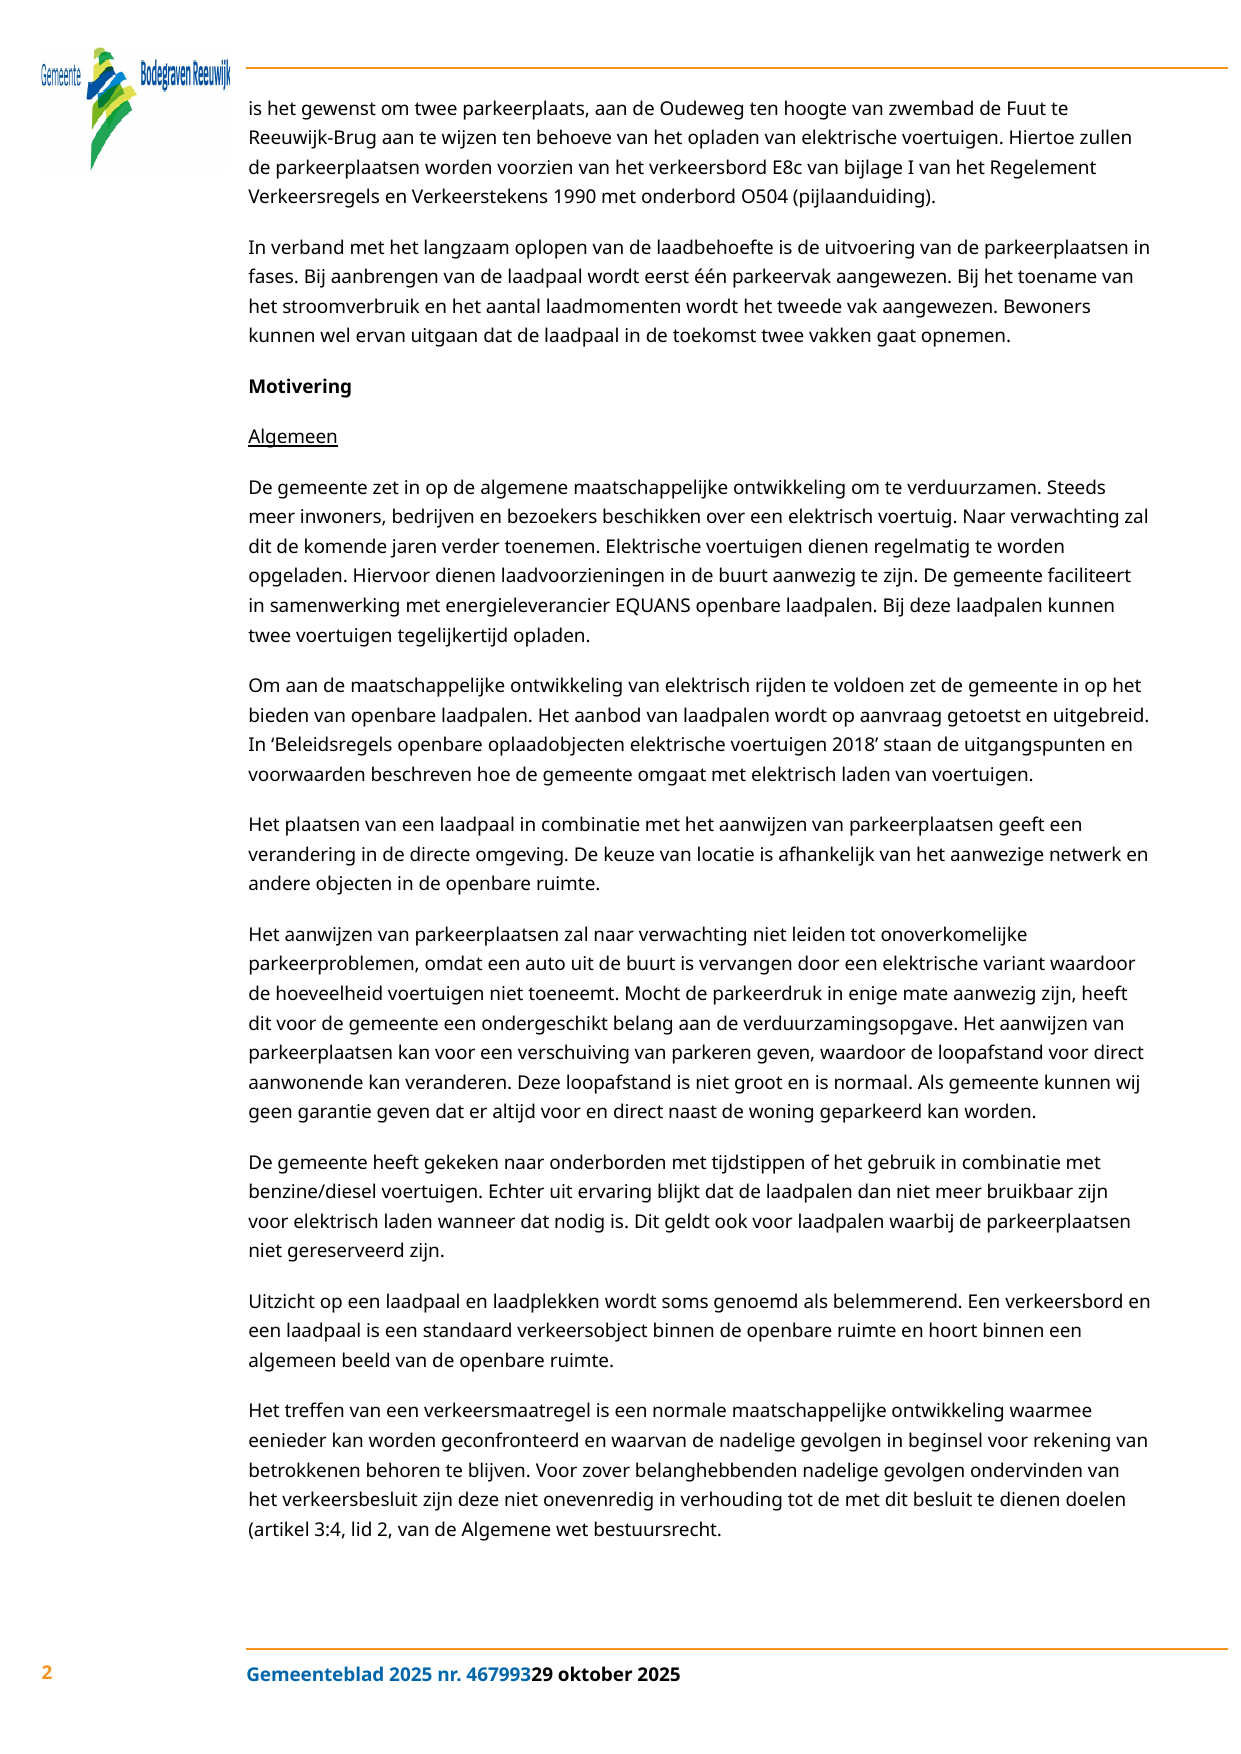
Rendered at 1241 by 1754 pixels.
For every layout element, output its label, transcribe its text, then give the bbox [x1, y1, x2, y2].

text De gemeente heeft gekeken naar onderborden met tijdstippen of het gebruik in combinatie met benzine/diesel voertuigen. Echter uit ervaring blijkt dat de laadpalen dan niet meer bruikbaar zijn voor elektrisch laden wanneer dat nodig is. Dit geldt ook voor laadpalen waarbij de parkeerplaatsen niet gereserveerd zijn. [248, 1149, 1152, 1263]
text Algemeen [248, 423, 1152, 449]
picture [41, 47, 231, 172]
text Motivering [248, 373, 1152, 399]
text Uitzicht op een laadpaal en laadplekken wordt soms genoemd als belemmerend. Een verkeersbord en een laadpaal is een standaard verkeersobject binnen de openbare ruimte en hoort binnen een algemeen beeld van de openbare ruimte. [248, 1288, 1152, 1373]
text Het plaatsen van een laadpaal in combinatie met het aanwijzen van parkeerplaatsen geeft een verandering in de directe omgeving. De keuze van locatie is afhankelijk van het aanwezige netwerk en andere objecten in de openbare ruimte. [248, 811, 1152, 896]
text is het gewenst om twee parkeerplaats, aan de Oudeweg ten hoogte van zwembad de Fuut te Reeuwijk-Brug aan te wijzen ten behoeve van het opladen van elektrische voertuigen. Hiertoe zullen de parkeerplaatsen worden voorzien van het verkeersbord E8c van bijlage I van het Regelement Verkeersregels en Verkeerstekens 1990 met onderbord O504 (pijlaanduiding). [248, 95, 1152, 209]
text In verband met het langzaam oplopen van de laadbehoefte is de uitvoering van de parkeerplaatsen in fases. Bij aanbrengen van de laadpaal wordt eerst één parkeervak aangewezen. Bij het toename van het stroomverbruik en het aantal laadmomenten wordt het tweede vak aangewezen. Bewoners kunnen wel ervan uitgaan dat de laadpaal in de toekomst twee vakken gaat opnemen. [248, 234, 1152, 348]
text De gemeente zet in op de algemene maatschappelijke ontwikkeling om te verduurzamen. Steeds meer inwoners, bedrijven en bezoekers beschikken over een elektrisch voertuig. Naar verwachting zal dit de komende jaren verder toenemen. Elektrische voertuigen dienen regelmatig te worden opgeladen. Hiervoor dienen laadvoorzieningen in de buurt aanwezig te zijn. De gemeente faciliteert in samenwerking met energieleverancier EQUANS openbare laadpalen. Bij deze laadpalen kunnen twee voertuigen tegelijkertijd opladen. [248, 474, 1152, 648]
text Het aanwijzen van parkeerplaatsen zal naar verwachting niet leiden tot onoverkomelijke parkeerproblemen, omdat een auto uit de buurt is vervangen door een elektrische variant waardoor de hoeveelheid voertuigen niet toeneemt. Mocht de parkeerdruk in enige mate aanwezig zijn, heeft dit voor de gemeente een ondergeschikt belang aan de verduurzamingsopgave. Het aanwijzen van parkeerplaatsen kan voor een verschuiving van parkeren geven, waardoor de loopafstand voor direct aanwonende kan veranderen. Deze loopafstand is niet groot en is normaal. Als gemeente kunnen wij geen garantie geven dat er altijd voor en direct naast de woning geparkeerd kan worden. [248, 921, 1152, 1124]
text Om aan de maatschappelijke ontwikkeling van elektrisch rijden te voldoen zet de gemeente in op het bieden van openbare laadpalen. Het aanbod van laadpalen wordt op aanvraag getoetst en uitgebreid. In ‘Beleidsregels openbare oplaadobjecten elektrische voertuigen 2018’ staan de uitgangspunten en voorwaarden beschreven hoe de gemeente omgaat met elektrisch laden van voertuigen. [248, 672, 1152, 787]
text Het treffen van een verkeersmaatregel is een normale maatschappelijke ontwikkeling waarmee eenieder kan worden geconfronteerd en waarvan de nadelige gevolgen in beginsel voor rekening van betrokkenen behoren te blijven. Voor zover belanghebbenden nadelige gevolgen ondervinden van het verkeersbesluit zijn deze niet onevenredig in verhouding tot de met dit besluit te dienen doelen (artikel 3:4, lid 2, van de Algemene wet bestuursrecht. [248, 1398, 1152, 1542]
